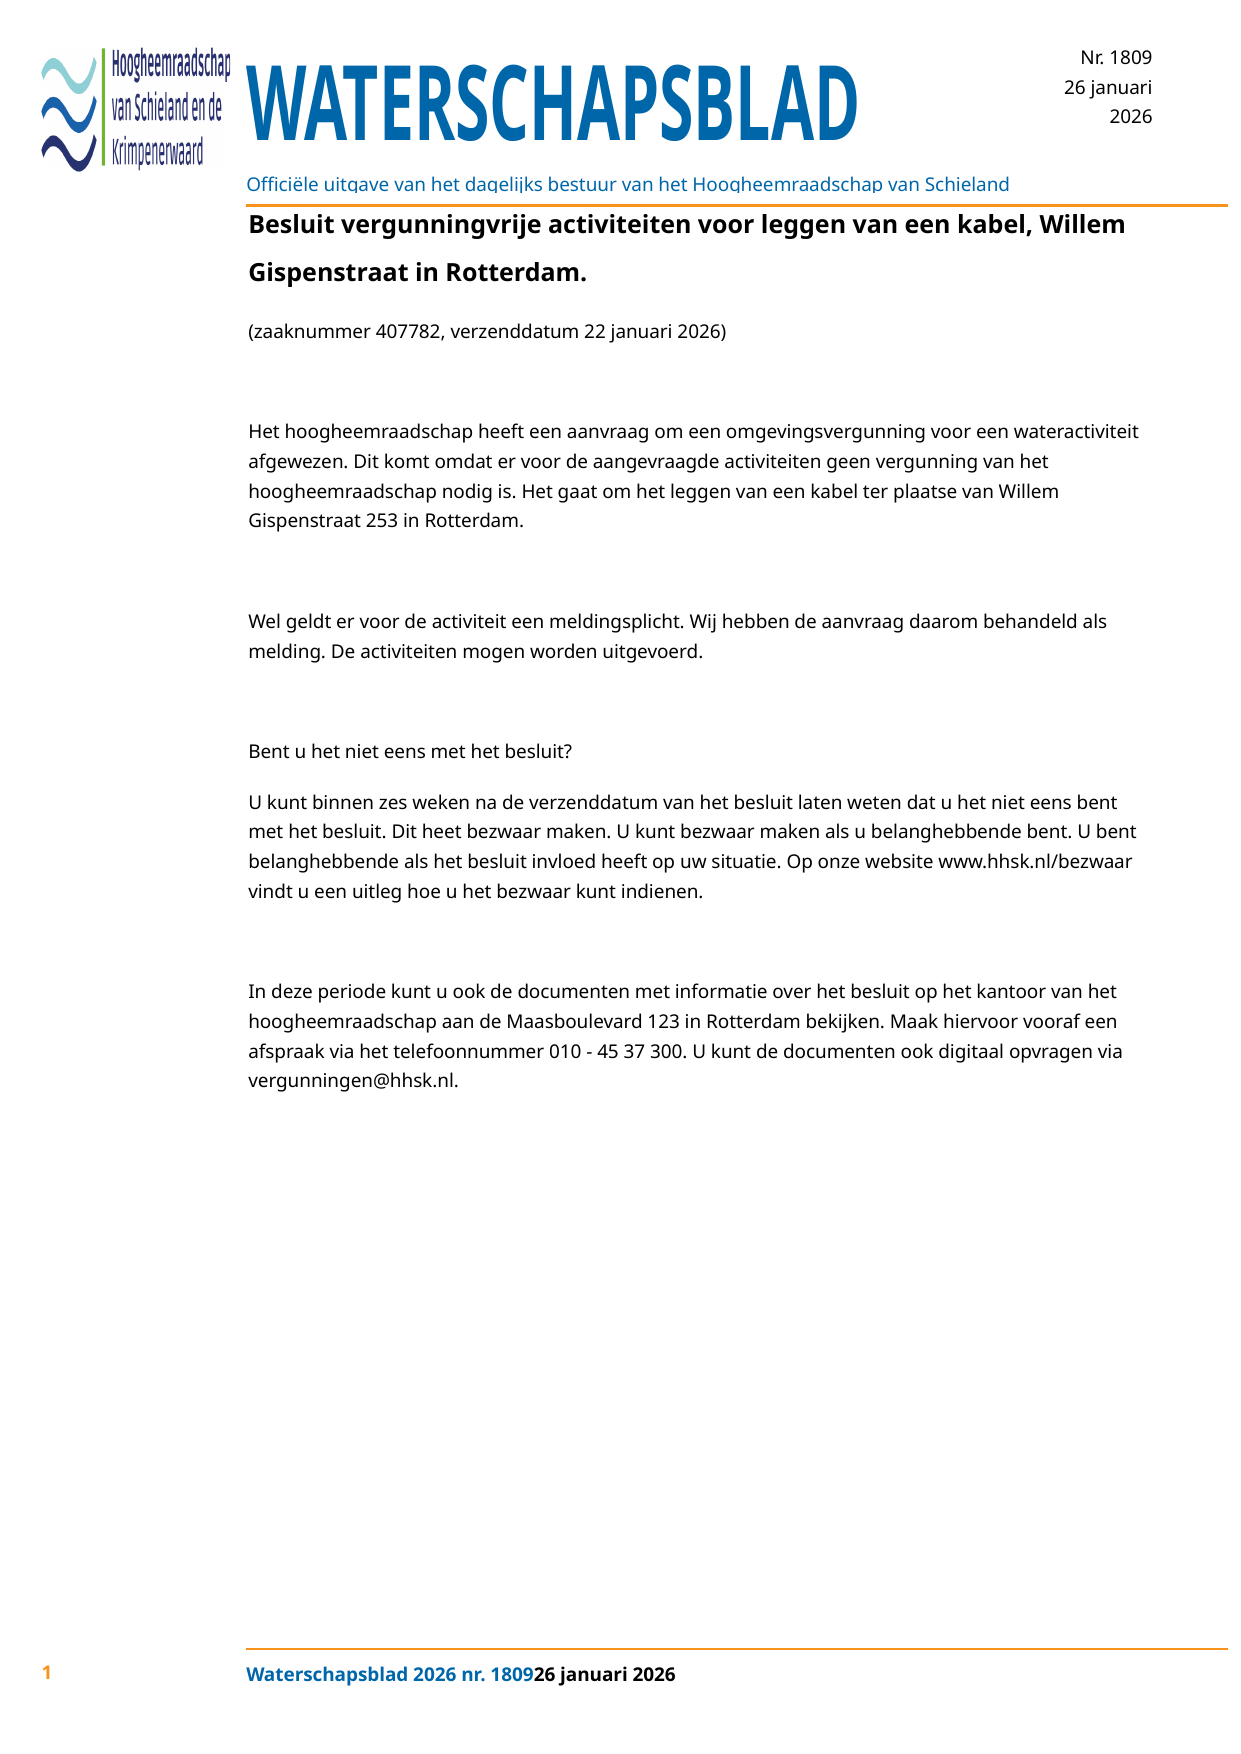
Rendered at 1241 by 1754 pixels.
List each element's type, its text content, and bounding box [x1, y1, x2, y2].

text Besluit vergunningvrije activiteiten voor leggen van een kabel, Willem Gispenstraat in Rotterdam. [248, 207, 1152, 288]
text U kunt binnen zes weken na de verzenddatum van het besluit laten weten dat u het niet eens bent met het besluit. Dit heet bezwaar maken. U kunt bezwaar maken als u belanghebbende bent. U bent belanghebbende als het besluit invloed heeft op uw situatie. Op onze website www.hhsk.nl/bezwaar vindt u een uitleg hoe u het bezwaar kunt indienen. [248, 789, 1152, 904]
picture [41, 47, 231, 172]
text Bent u het niet eens met het besluit? [248, 739, 1152, 764]
text In deze periode kunt u ook de documenten met informatie over het besluit op het kantoor van het hoogheemraadschap aan de Maasboulevard 123 in Rotterdam bekijken. Maak hiervoor vooraf een afspraak via het telefoonnummer 010 - 45 37 300. U kunt de documenten ook digitaal opvragen via vergunningen@hhsk.nl. [248, 979, 1152, 1093]
text (zaaknummer 407782, verzenddatum 22 januari 2026) [248, 318, 1152, 344]
text Wel geldt er voor de activiteit een meldingsplicht. Wij hebben de aanvraag daarom behandeld als melding. De activiteiten mogen worden uitgevoerd. [248, 608, 1152, 664]
text Het hoogheemraadschap heeft een aanvraag om een omgevingsvergunning voor een wateractiviteit afgewezen. Dit komt omdat er voor de aangevraagde activiteiten geen vergunning van het hoogheemraadschap nodig is. Het gaat om het leggen van een kabel ter plaatse van Willem Gispenstraat 253 in Rotterdam. [248, 419, 1152, 533]
